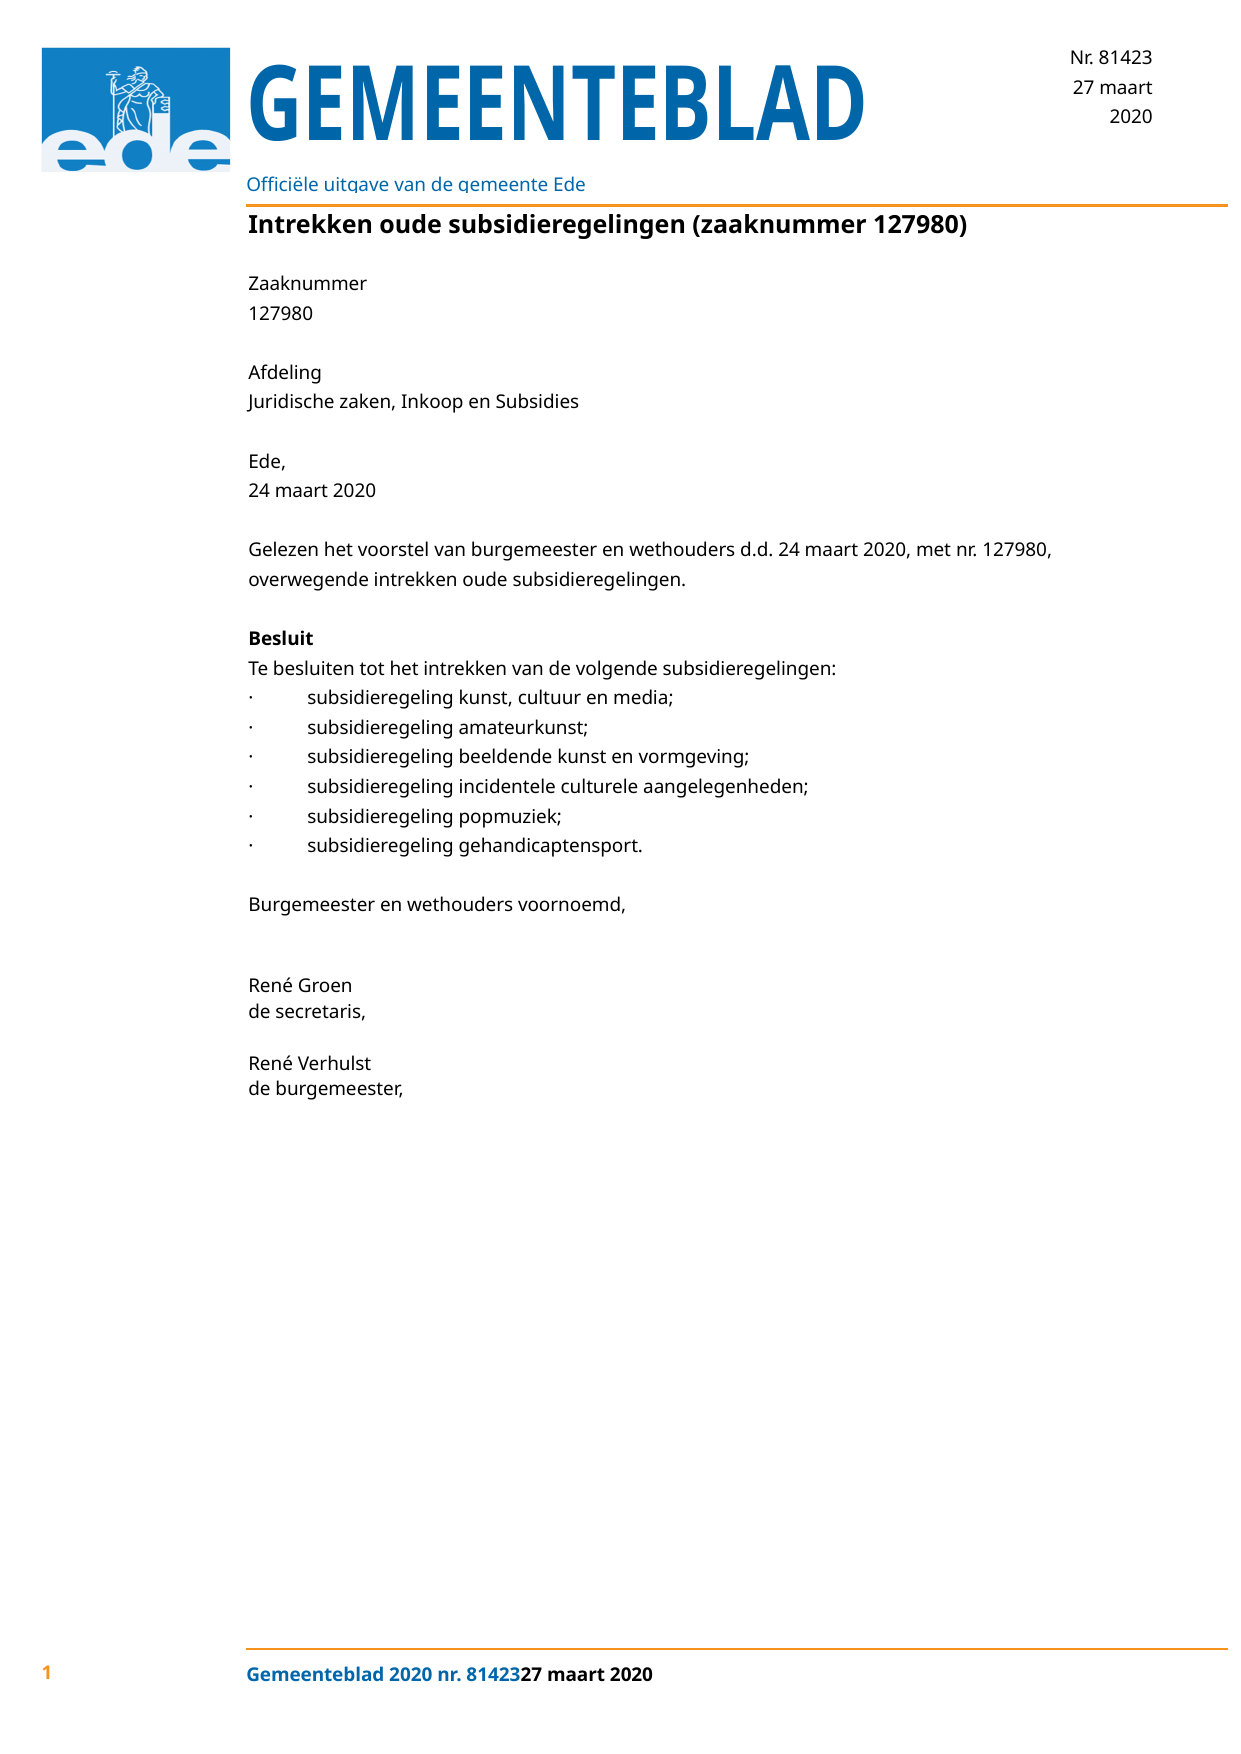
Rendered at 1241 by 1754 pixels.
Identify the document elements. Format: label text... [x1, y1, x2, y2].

list subsidieregeling popmuziek; [248, 803, 1152, 828]
text 24 maart 2020 [248, 477, 1152, 503]
list subsidieregeling beeldende kunst en vormgeving; [248, 744, 1152, 769]
text René Groen [248, 973, 1152, 998]
text de burgemeester, [248, 1076, 1152, 1101]
list subsidieregeling amateurkunst; [248, 714, 1152, 740]
text 127980 [248, 300, 1152, 326]
text Intrekken oude subsidieregelingen (zaaknummer 127980) [248, 207, 1152, 241]
text de secretaris, [248, 998, 1152, 1024]
text Juridische zaken, Inkoop en Subsidies [248, 389, 1152, 414]
text Afdeling [248, 359, 1152, 385]
list subsidieregeling kunst, cultuur en media; [248, 684, 1152, 710]
text Burgemeester en wethouders voornoemd, [248, 892, 1152, 917]
text Zaaknummer [248, 270, 1152, 296]
text René Verhulst [248, 1050, 1152, 1076]
text Gelezen het voorstel van burgemeester en wethouders d.d. 24 maart 2020, met nr. 127980, overwegende intrekken oude subsidieregelingen. [248, 537, 1152, 592]
list subsidieregeling incidentele culturele aangelegenheden; [248, 773, 1152, 799]
text Besluit [248, 625, 1152, 651]
text Ede, [248, 448, 1152, 473]
picture [41, 47, 231, 172]
text Te besluiten tot het intrekken van de volgende subsidieregelingen: [248, 655, 1152, 681]
list subsidieregeling gehandicaptensport. [248, 832, 1152, 858]
